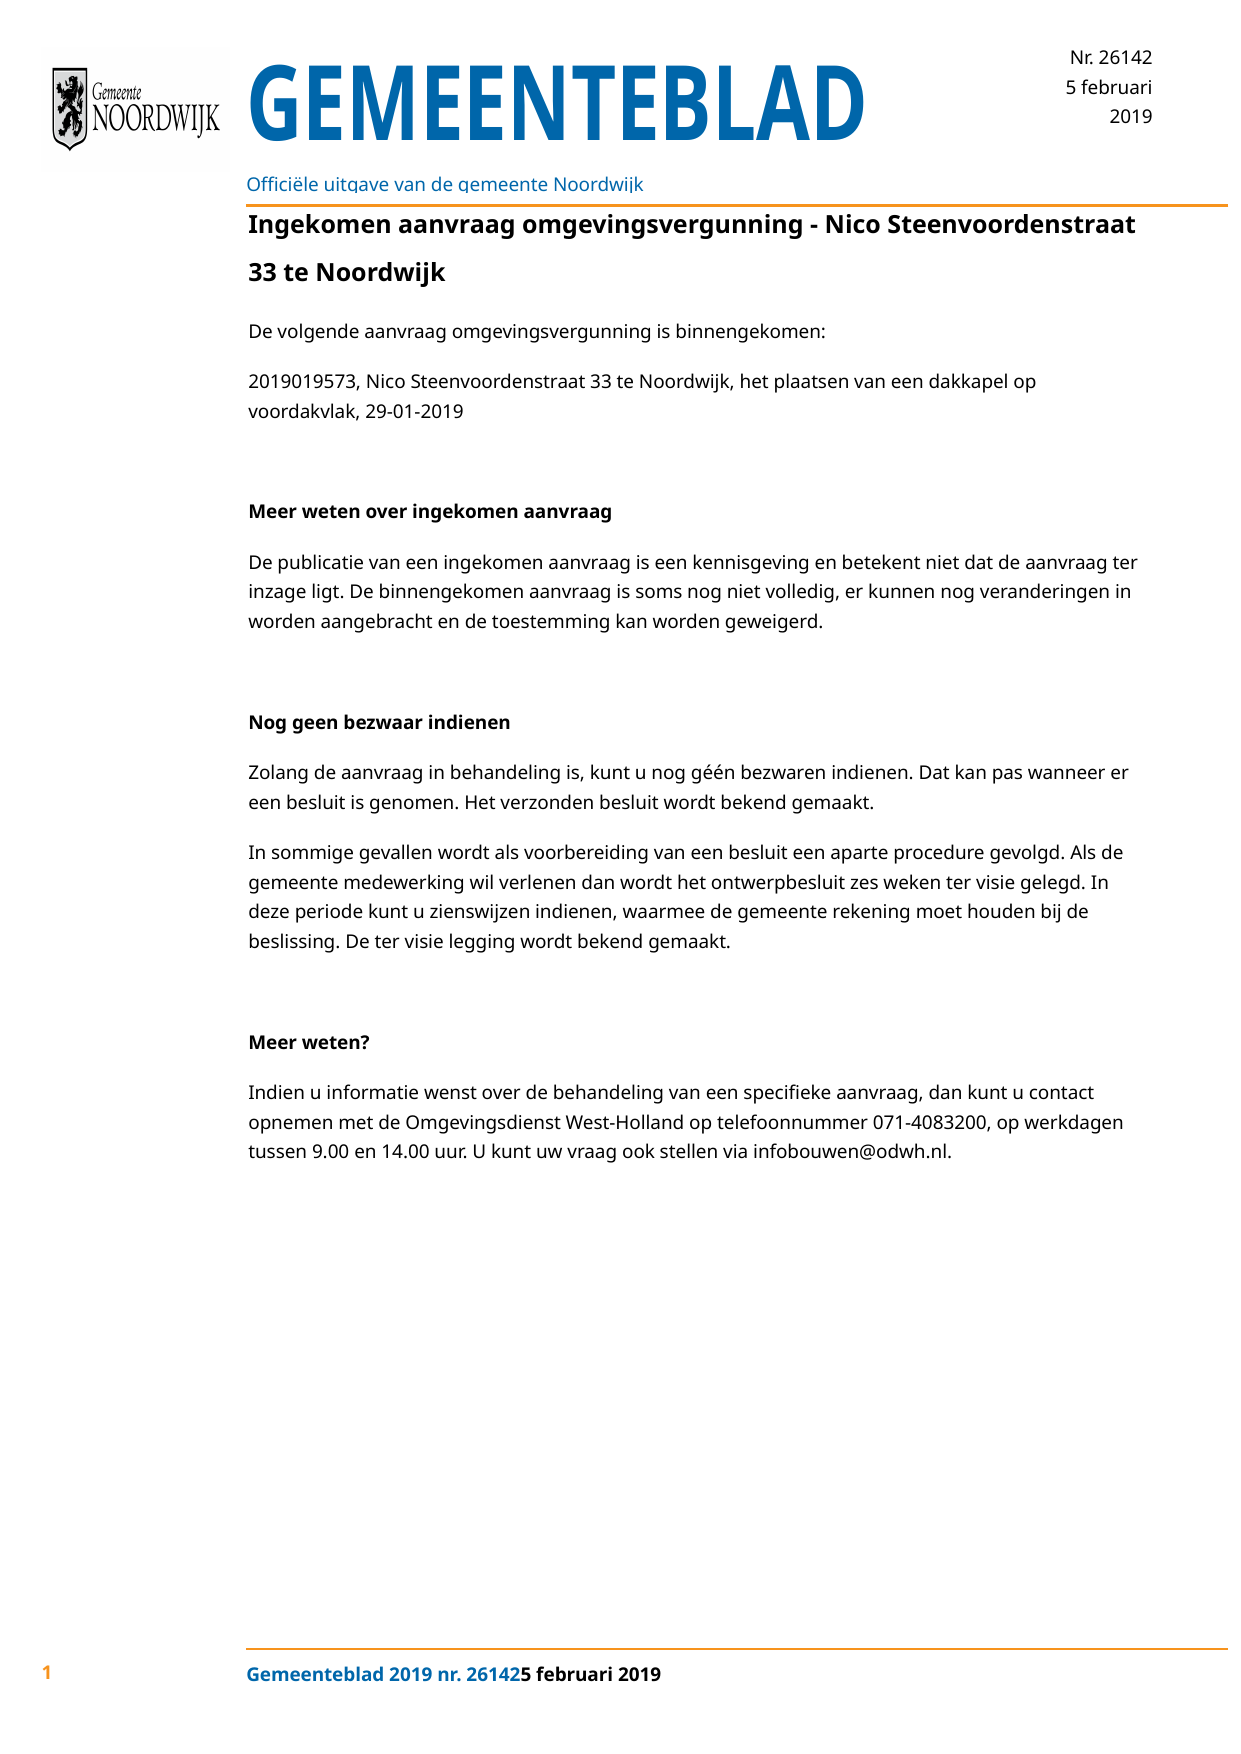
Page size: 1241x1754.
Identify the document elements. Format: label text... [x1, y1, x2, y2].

text In sommige gevallen wordt als voorbereiding van een besluit een aparte procedure gevolgd. Als de gemeente medewerking wil verlenen dan wordt het ontwerpbesluit zes weken ter visie gelegd. In deze periode kunt u zienswijzen indienen, waarmee de gemeente rekening moet houden bij de beslissing. De ter visie legging wordt bekend gemaakt. [248, 839, 1152, 954]
text Meer weten over ingekomen aanvraag [248, 499, 1152, 524]
text Nog geen bezwaar indienen [248, 709, 1152, 735]
text Indien u informatie wenst over de behandeling van een specifieke aanvraag, dan kunt u contact opnemen met de Omgevingsdienst West-Holland op telefoonnummer 071-4083200, op werkdagen tussen 9.00 en 14.00 uur. U kunt uw vraag ook stellen via infobouwen@odwh.nl. [248, 1079, 1152, 1164]
text 2019019573, Nico Steenvoordenstraat 33 te Noordwijk, het plaatsen van een dakkapel op voordakvlak, 29-01-2019 [248, 368, 1152, 424]
picture [41, 47, 231, 172]
text Ingekomen aanvraag omgevingsvergunning - Nico Steenvoordenstraat 33 te Noordwijk [248, 207, 1152, 288]
text Zolang de aanvraag in behandeling is, kunt u nog géén bezwaren indienen. Dat kan pas wanneer er een besluit is genomen. Het verzonden besluit wordt bekend gemaakt. [248, 759, 1152, 815]
text Meer weten? [248, 1029, 1152, 1055]
text De volgende aanvraag omgevingsvergunning is binnengekomen: [248, 318, 1152, 344]
text De publicatie van een ingekomen aanvraag is een kennisgeving en betekent niet dat de aanvraag ter inzage ligt. De binnengekomen aanvraag is soms nog niet volledig, er kunnen nog veranderingen in worden aangebracht en de toestemming kan worden geweigerd. [248, 549, 1152, 634]
